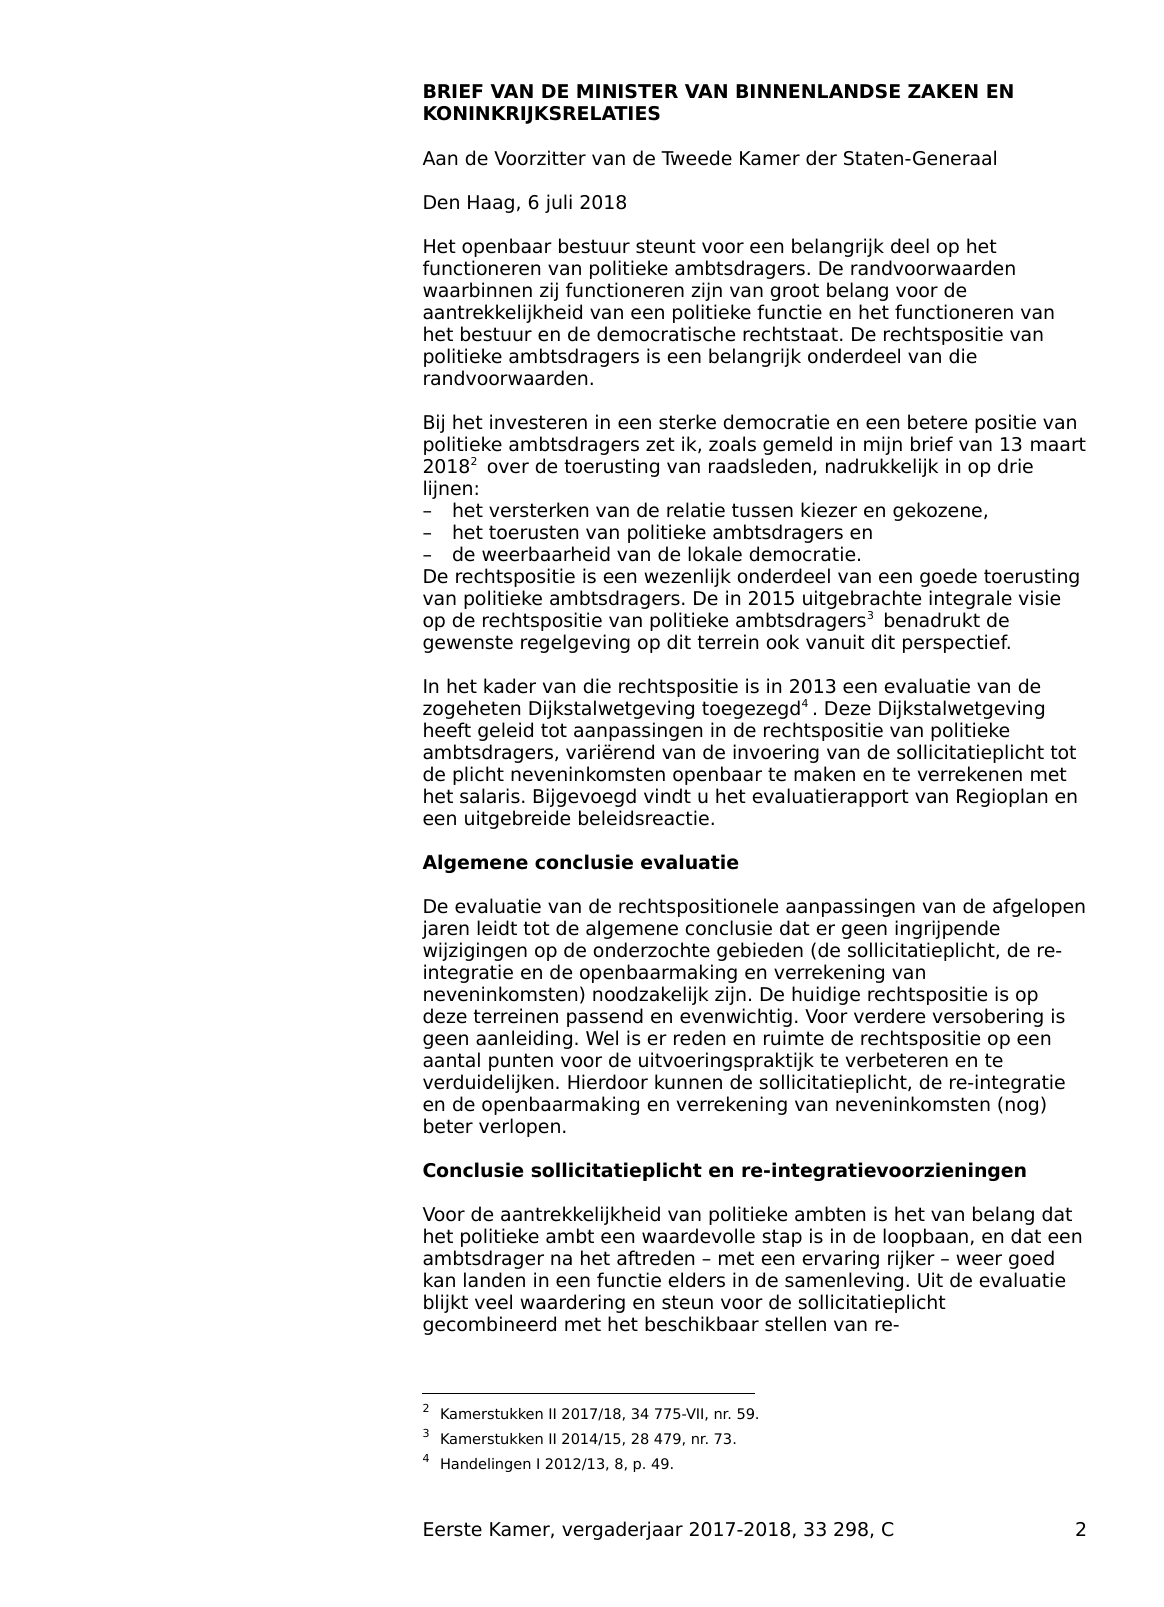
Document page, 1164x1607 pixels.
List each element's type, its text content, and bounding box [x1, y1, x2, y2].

text – de weerbaarheid van de lokale democratie. [422, 544, 1087, 566]
text Bij het investeren in een sterke democratie en een betere positie van politieke ambtsdragers zet ik, zoals gemeld in mijn brief van 13 maart 2018 over de toerusting van raadsleden, nadrukkelijk in op drie lijnen: [422, 412, 1087, 500]
text – het versterken van de relatie tussen kiezer en gekozene, [422, 500, 1087, 522]
text Aan de Voorzitter van de Tweede Kamer der Staten-Generaal [422, 147, 1087, 169]
subtitle Conclusie sollicitatieplicht en re-integratievoorzieningen [422, 1160, 1087, 1182]
text De rechtspositie is een wezenlijk onderdeel van een goede toerusting van politieke ambtsdragers. De in 2015 uitgebrachte integrale visie op de rechtspositie van politieke ambtsdragers benadrukt de gewenste regelgeving op dit terrein ook vanuit dit perspectief. [422, 566, 1087, 653]
subtitle BRIEF VAN DE MINISTER VAN BINNENLANDSE ZAKEN EN KONINKRIJKSRELATIES [422, 81, 1087, 125]
text Handelingen I 2012/13, 8, p. 49. [422, 1452, 1087, 1474]
text Den Haag, 6 juli 2018 [422, 192, 1087, 213]
text Kamerstukken II 2017/18, 34 775-VII, nr. 59. [422, 1402, 1087, 1424]
text Kamerstukken II 2014/15, 28 479, nr. 73. [422, 1427, 1087, 1449]
subtitle Algemene conclusie evaluatie [422, 852, 1087, 874]
text In het kader van die rechtspositie is in 2013 een evaluatie van de zogeheten Dijkstalwetgeving toegezegd. Deze Dijkstalwetgeving heeft geleid tot aanpassingen in de rechtspositie van politieke ambtsdragers, variërend van de invoering van de sollicitatieplicht tot de plicht neveninkomsten openbaar te maken en te verrekenen met het salaris. Bijgevoegd vindt u het evaluatierapport van Regioplan en een uitgebreide beleidsreactie. [422, 676, 1087, 829]
text De evaluatie van de rechtspositionele aanpassingen van de afgelopen jaren leidt tot de algemene conclusie dat er geen ingrijpende wijzigingen op de onderzochte gebieden (de sollicitatieplicht, de re-integratie en de openbaarmaking en verrekening van neveninkomsten) noodzakelijk zijn. De huidige rechtspositie is op deze terreinen passend en evenwichtig. Voor verdere versobering is geen aanleiding. Wel is er reden en ruimte de rechtspositie op een aantal punten voor de uitvoeringspraktijk te verbeteren en te verduidelijken. Hierdoor kunnen de sollicitatieplicht, de re-integratie en de openbaarmaking en verrekening van neveninkomsten (nog) beter verlopen. [422, 896, 1087, 1138]
text Voor de aantrekkelijkheid van politieke ambten is het van belang dat het politieke ambt een waardevolle stap is in de loopbaan, en dat een ambtsdrager na het aftreden – met een ervaring rijker – weer goed kan landen in een functie elders in de samenleving. Uit de evaluatie blijkt veel waardering en steun voor de sollicitatieplicht gecombineerd met het beschikbaar stellen van re- [422, 1204, 1087, 1336]
text – het toerusten van politieke ambtsdragers en [422, 522, 1087, 544]
text Het openbaar bestuur steunt voor een belangrijk deel op het functioneren van politieke ambtsdragers. De randvoorwaarden waarbinnen zij functioneren zijn van groot belang voor de aantrekkelijkheid van een politieke functie en het functioneren van het bestuur en de democratische rechtstaat. De rechtspositie van politieke ambtsdragers is een belangrijk onderdeel van die randvoorwaarden. [422, 236, 1087, 389]
